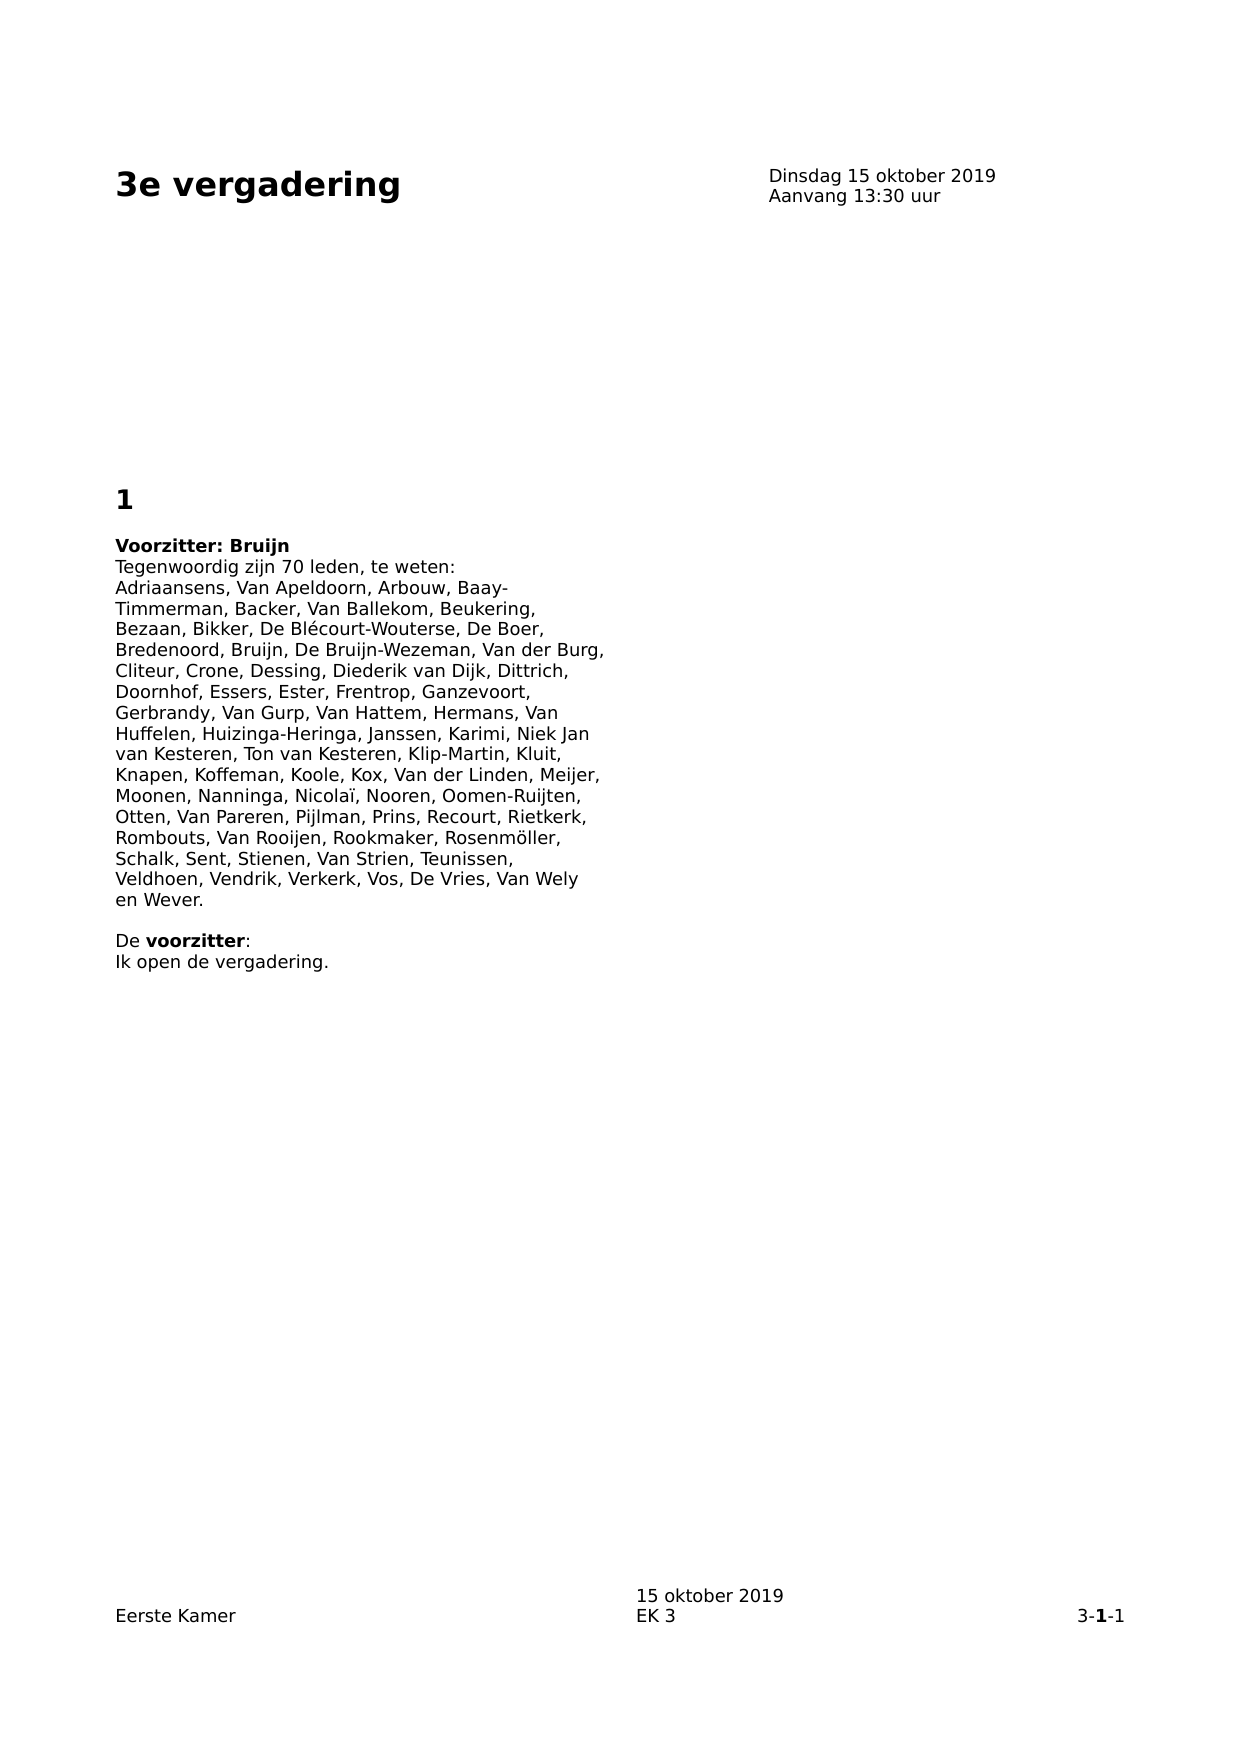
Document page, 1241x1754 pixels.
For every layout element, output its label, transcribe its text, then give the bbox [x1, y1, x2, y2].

text Adriaansens, Van Apeldoorn, Arbouw, Baay-Timmerman, Backer, Van Ballekom, Beukering, Bezaan, Bikker, De Blécourt-Wouterse, De Boer, Bredenoord, Bruijn, De Bruijn-Wezeman, Van der Burg, Cliteur, Crone, Dessing, Diederik van Dijk, Dittrich, Doornhof, Essers, Ester, Frentrop, Ganzevoort, Gerbrandy, Van Gurp, Van Hattem, Hermans, Van Huffelen, Huizinga-Heringa, Janssen, Karimi, Niek Jan van Kesteren, Ton van Kesteren, Klip-Martin, Kluit, Knapen, Koffeman, Koole, Kox, Van der Linden, Meijer, Moonen, Nanninga, Nicolaï, Nooren, Oomen-Ruijten, Otten, Van Pareren, Pijlman, Prins, Recourt, Rietkerk, Rombouts, Van Rooijen, Rookmaker, Rosenmöller, Schalk, Sent, Stienen, Van Strien, Teunissen, Veldhoen, Vendrik, Verkerk, Vos, De Vries, Van Wely en Wever. [115, 577, 605, 911]
text Voorzitter: Bruijn [115, 536, 605, 557]
title 1 [115, 484, 605, 516]
table_cell Aanvang 13:30 uur [769, 186, 1125, 207]
text De voorzitter: [115, 931, 605, 952]
text Tegenwoordig zijn 70 leden, te weten: [115, 557, 605, 577]
table_header 3e vergadering [115, 165, 768, 207]
text Ik open de vergadering. [115, 952, 605, 972]
table_header Dinsdag 15 oktober 2019 [769, 165, 1125, 186]
